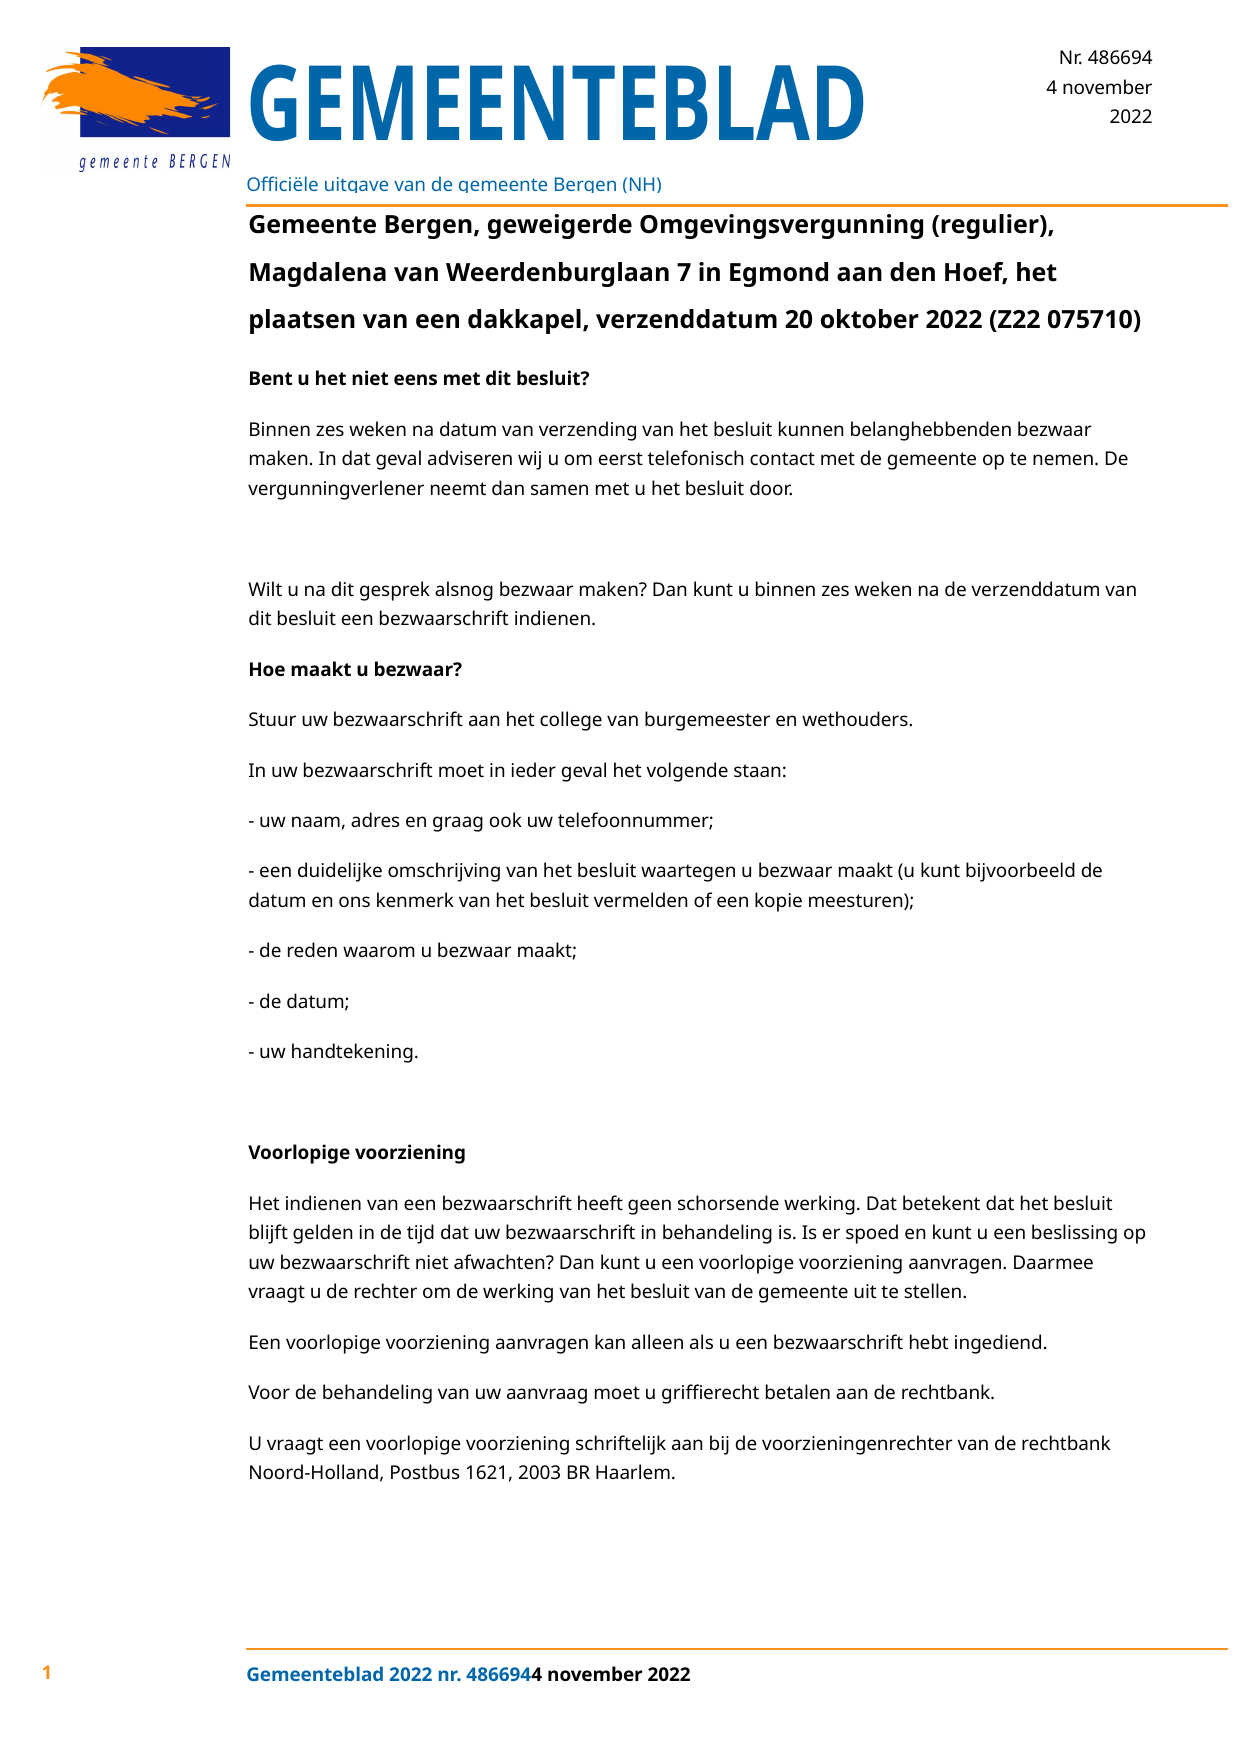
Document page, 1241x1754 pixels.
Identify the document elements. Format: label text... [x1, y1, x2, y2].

text - uw naam, adres en graag ook uw telefoonnummer; [248, 807, 1152, 833]
text Voorlopige voorziening [248, 1139, 1152, 1165]
text Een voorlopige voorziening aanvragen kan alleen als u een bezwaarschrift hebt ingediend. [248, 1329, 1152, 1354]
picture [41, 47, 231, 172]
text Stuur uw bezwaarschrift aan het college van burgemeester en wethouders. [248, 706, 1152, 732]
text - uw handtekening. [248, 1038, 1152, 1064]
text U vraagt een voorlopige voorziening schriftelijk aan bij de voorzieningenrechter van de rechtbank Noord-Holland, Postbus 1621, 2003 BR Haarlem. [248, 1430, 1152, 1485]
text Wilt u na dit gesprek alsnog bezwaar maken? Dan kunt u binnen zes weken na de verzenddatum van dit besluit een bezwaarschrift indienen. [248, 576, 1152, 631]
text Bent u het niet eens met dit besluit? [248, 366, 1152, 391]
text Binnen zes weken na datum van verzending van het besluit kunnen belanghebbenden bezwaar maken. In dat geval adviseren wij u om eerst telefonisch contact met de gemeente op te nemen. De vergunningverlener neemt dan samen met u het besluit door. [248, 416, 1152, 501]
text Het indienen van een bezwaarschrift heeft geen schorsende werking. Dat betekent dat het besluit blijft gelden in de tijd dat uw bezwaarschrift in behandeling is. Is er spoed en kunt u een beslissing op uw bezwaarschrift niet afwachten? Dan kunt u een voorlopige voorziening aanvragen. Daarmee vraagt u de rechter om de werking van het besluit van de gemeente uit te stellen. [248, 1190, 1152, 1304]
text Voor de behandeling van uw aanvraag moet u griffierecht betalen aan de rechtbank. [248, 1379, 1152, 1405]
text In uw bezwaarschrift moet in ieder geval het volgende staan: [248, 757, 1152, 782]
text Gemeente Bergen, geweigerde Omgevingsvergunning (regulier), Magdalena van Weerdenburglaan 7 in Egmond aan den Hoef, het plaatsen van een dakkapel, verzenddatum 20 oktober 2022 (Z22 075710) [248, 207, 1152, 336]
text - de datum; [248, 988, 1152, 1014]
text - een duidelijke omschrijving van het besluit waartegen u bezwaar maakt (u kunt bijvoorbeeld de datum en ons kenmerk van het besluit vermelden of een kopie meesturen); [248, 858, 1152, 913]
text Hoe maakt u bezwaar? [248, 656, 1152, 682]
text - de reden waarom u bezwaar maakt; [248, 938, 1152, 963]
